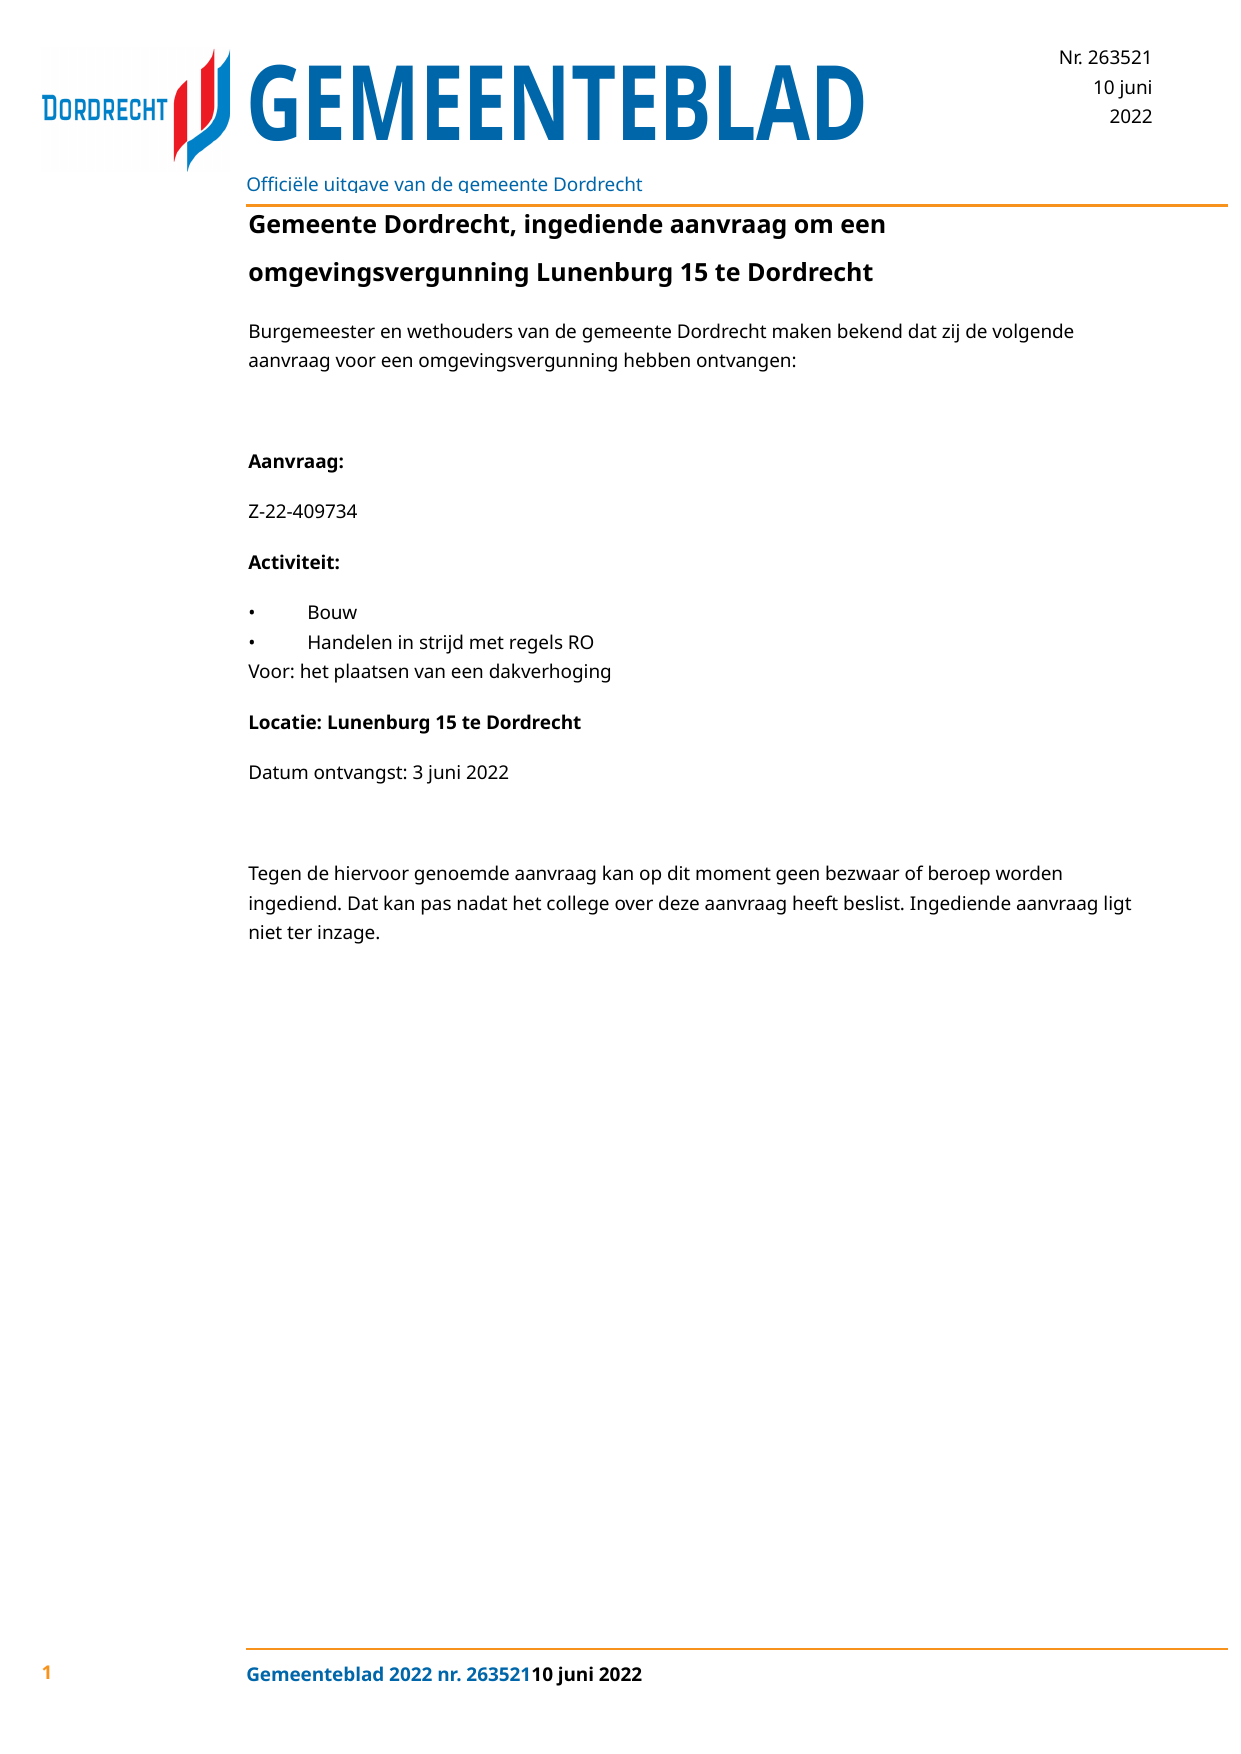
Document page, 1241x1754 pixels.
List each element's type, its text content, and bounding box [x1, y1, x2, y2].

picture [41, 47, 231, 172]
text Locatie: Lunenburg 15 te Dordrecht [248, 709, 1152, 735]
text Datum ontvangst: 3 juni 2022 [248, 759, 1152, 785]
list Bouw [248, 599, 1152, 625]
text Burgemeester en wethouders van de gemeente Dordrecht maken bekend dat zij de volgende aanvraag voor een omgevingsvergunning hebben ontvangen: [248, 318, 1152, 373]
text Gemeente Dordrecht, ingediende aanvraag om een omgevingsvergunning Lunenburg 15 te Dordrecht [248, 207, 1152, 288]
text Voor: het plaatsen van een dakverhoging [248, 659, 1152, 684]
text Activiteit: [248, 549, 1152, 575]
list Handelen in strijd met regels RO [248, 629, 1152, 655]
text Z-22-409734 [248, 499, 1152, 524]
text Tegen de hiervoor genoemde aanvraag kan op dit moment geen bezwaar of beroep worden ingediend. Dat kan pas nadat het college over deze aanvraag heeft beslist. Ingediende aanvraag ligt niet ter inzage. [248, 860, 1152, 945]
text Aanvraag: [248, 448, 1152, 474]
